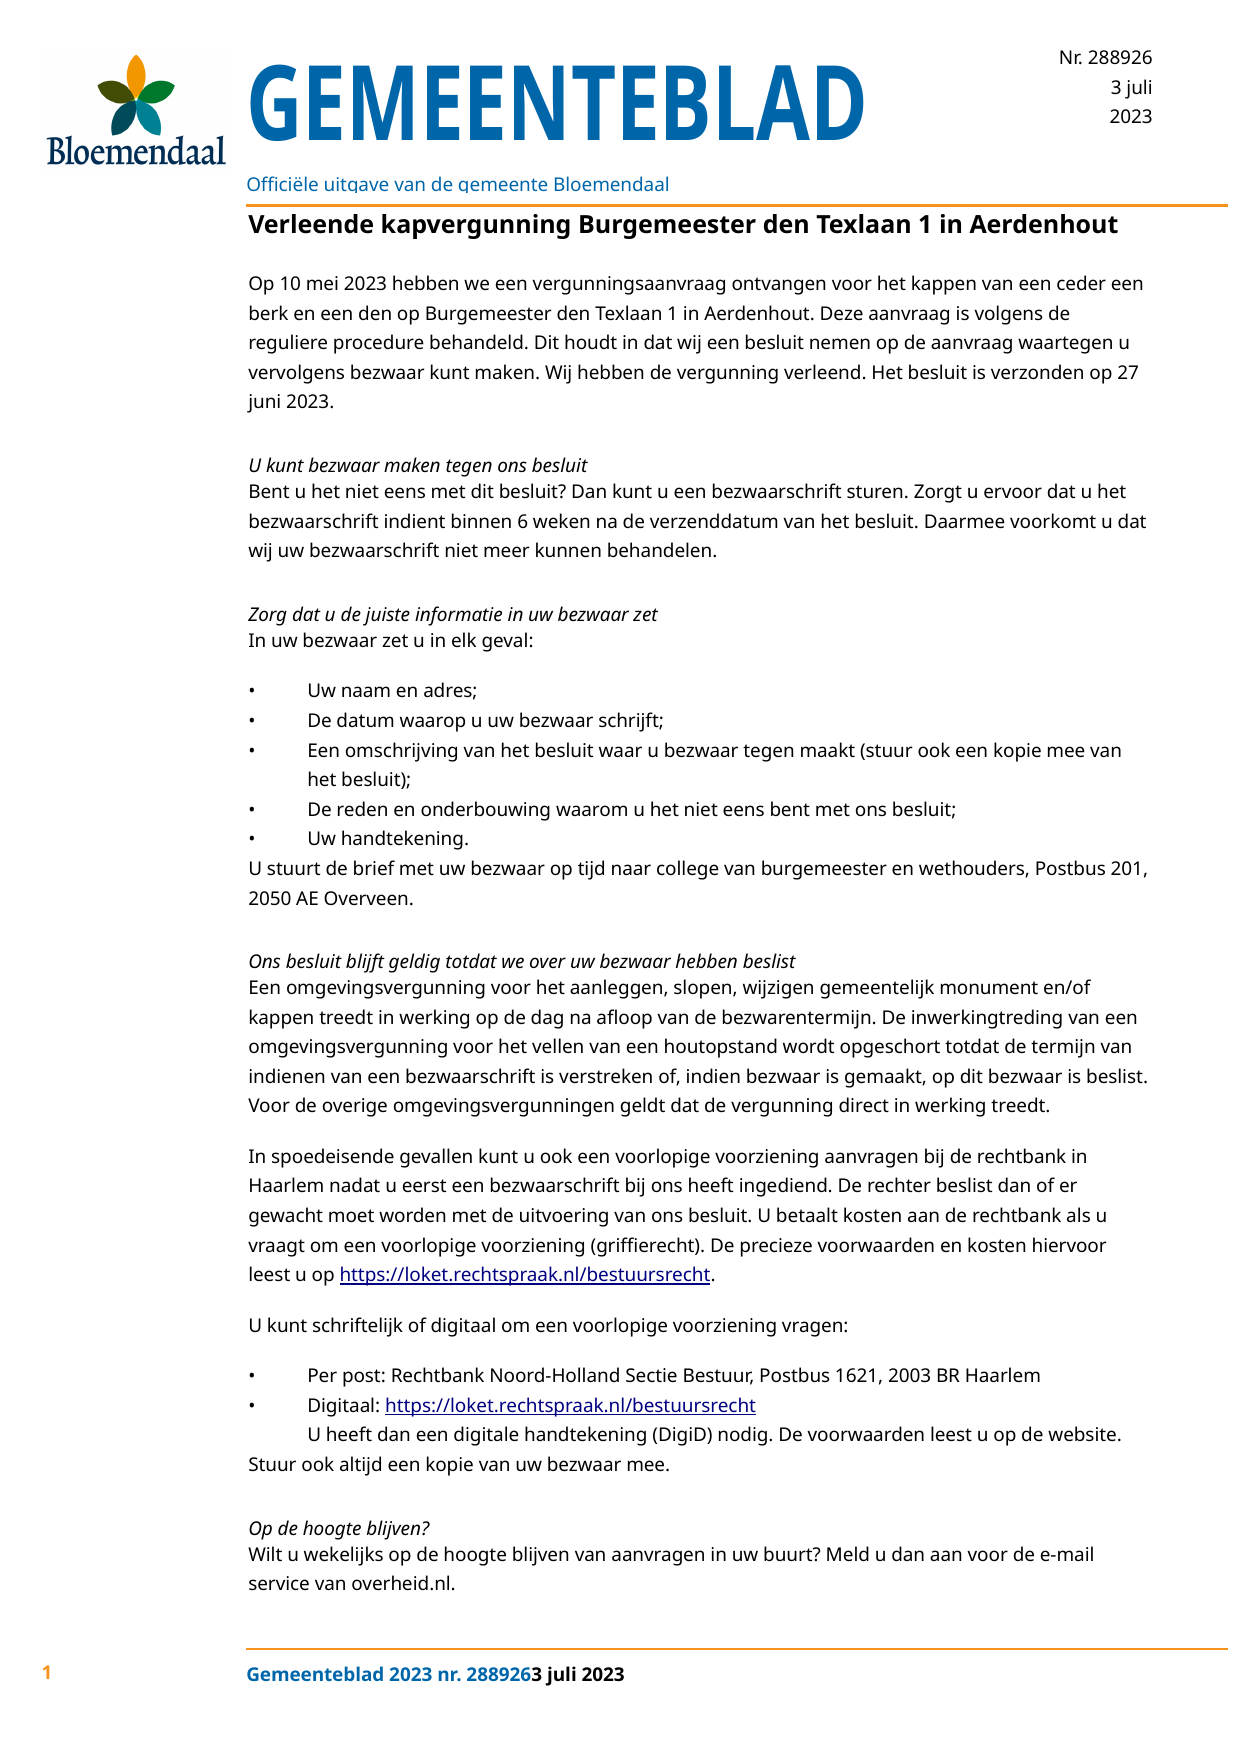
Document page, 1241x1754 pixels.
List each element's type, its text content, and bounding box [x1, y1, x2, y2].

list De datum waarop u uw bezwaar schrijft; [248, 707, 1152, 733]
picture [41, 47, 231, 172]
text U stuurt de brief met uw bezwaar op tijd naar college van burgemeester en wethouders, Postbus 201, 2050 AE Overveen. [248, 855, 1152, 910]
text Stuur ook altijd een kopie van uw bezwaar mee. [248, 1451, 1152, 1477]
text Op 10 mei 2023 hebben we een vergunningsaanvraag ontvangen voor het kappen van een ceder een berk en een den op Burgemeester den Texlaan 1 in Aerdenhout. Deze aanvraag is volgens de reguliere procedure behandeld. Dit houdt in dat wij een besluit nemen op de aanvraag waartegen u vervolgens bezwaar kunt maken. Wij hebben de vergunning verleend. Het besluit is verzonden op 27 juni 2023. [248, 270, 1152, 414]
text Op de hoogte blijven? [248, 1515, 1152, 1541]
list Digitaal: https://loket.rechtspraak.nl/bestuursrecht [248, 1392, 1152, 1418]
list Uw handtekening. [248, 826, 1152, 851]
text Ons besluit blijft geldig totdat we over uw bezwaar hebben beslist [248, 949, 1152, 974]
text Wilt u wekelijks op de hoogte blijven van aanvragen in uw buurt? Meld u dan aan voor de e-mail service van overheid.nl. [248, 1541, 1152, 1596]
text In uw bezwaar zet u in elk geval: [248, 627, 1152, 653]
list U heeft dan een digitale handtekening (DigiD) nodig. De voorwaarden leest u op de website. [248, 1421, 1152, 1447]
text Een omgevingsvergunning voor het aanleggen, slopen, wijzigen gemeentelijk monument en/of kappen treedt in werking op de dag na afloop van de bezwarentermijn. De inwerkingtreding van een omgevingsvergunning voor het vellen van een houtopstand wordt opgeschort totdat de termijn van indienen van een bezwaarschrift is verstreken of, indien bezwaar is gemaakt, op dit bezwaar is beslist. Voor de overige omgevingsvergunningen geldt dat de vergunning direct in werking treedt. [248, 974, 1152, 1118]
text In spoedeisende gevallen kunt u ook een voorlopige voorziening aanvragen bij de rechtbank in Haarlem nadat u eerst een bezwaarschrift bij ons heeft ingediend. De rechter beslist dan of er gewacht moet worden met de uitvoering van ons besluit. U betaalt kosten aan de rechtbank als u vraagt om een voorlopige voorziening (griffierecht). De precieze voorwaarden en kosten hiervoor leest u op https://loket.rechtspraak.nl/bestuursrecht. [248, 1143, 1152, 1287]
text Bent u het niet eens met dit besluit? Dan kunt u een bezwaarschrift sturen. Zorgt u ervoor dat u het bezwaarschrift indient binnen 6 weken na de verzenddatum van het besluit. Daarmee voorkomt u dat wij uw bezwaarschrift niet meer kunnen behandelen. [248, 478, 1152, 563]
list De reden en onderbouwing waarom u het niet eens bent met ons besluit; [248, 796, 1152, 822]
text Verleende kapvergunning Burgemeester den Texlaan 1 in Aerdenhout [248, 207, 1152, 241]
list Uw naam en adres; [248, 678, 1152, 703]
list Een omschrijving van het besluit waar u bezwaar tegen maakt (stuur ook een kopie mee van het besluit); [248, 737, 1152, 792]
text Zorg dat u de juiste informatie in uw bezwaar zet [248, 601, 1152, 627]
text U kunt schriftelijk of digitaal om een voorlopige voorziening vragen: [248, 1312, 1152, 1338]
text U kunt bezwaar maken tegen ons besluit [248, 453, 1152, 478]
list Per post: Rechtbank Noord-Holland Sectie Bestuur, Postbus 1621, 2003 BR Haarlem [248, 1362, 1152, 1388]
